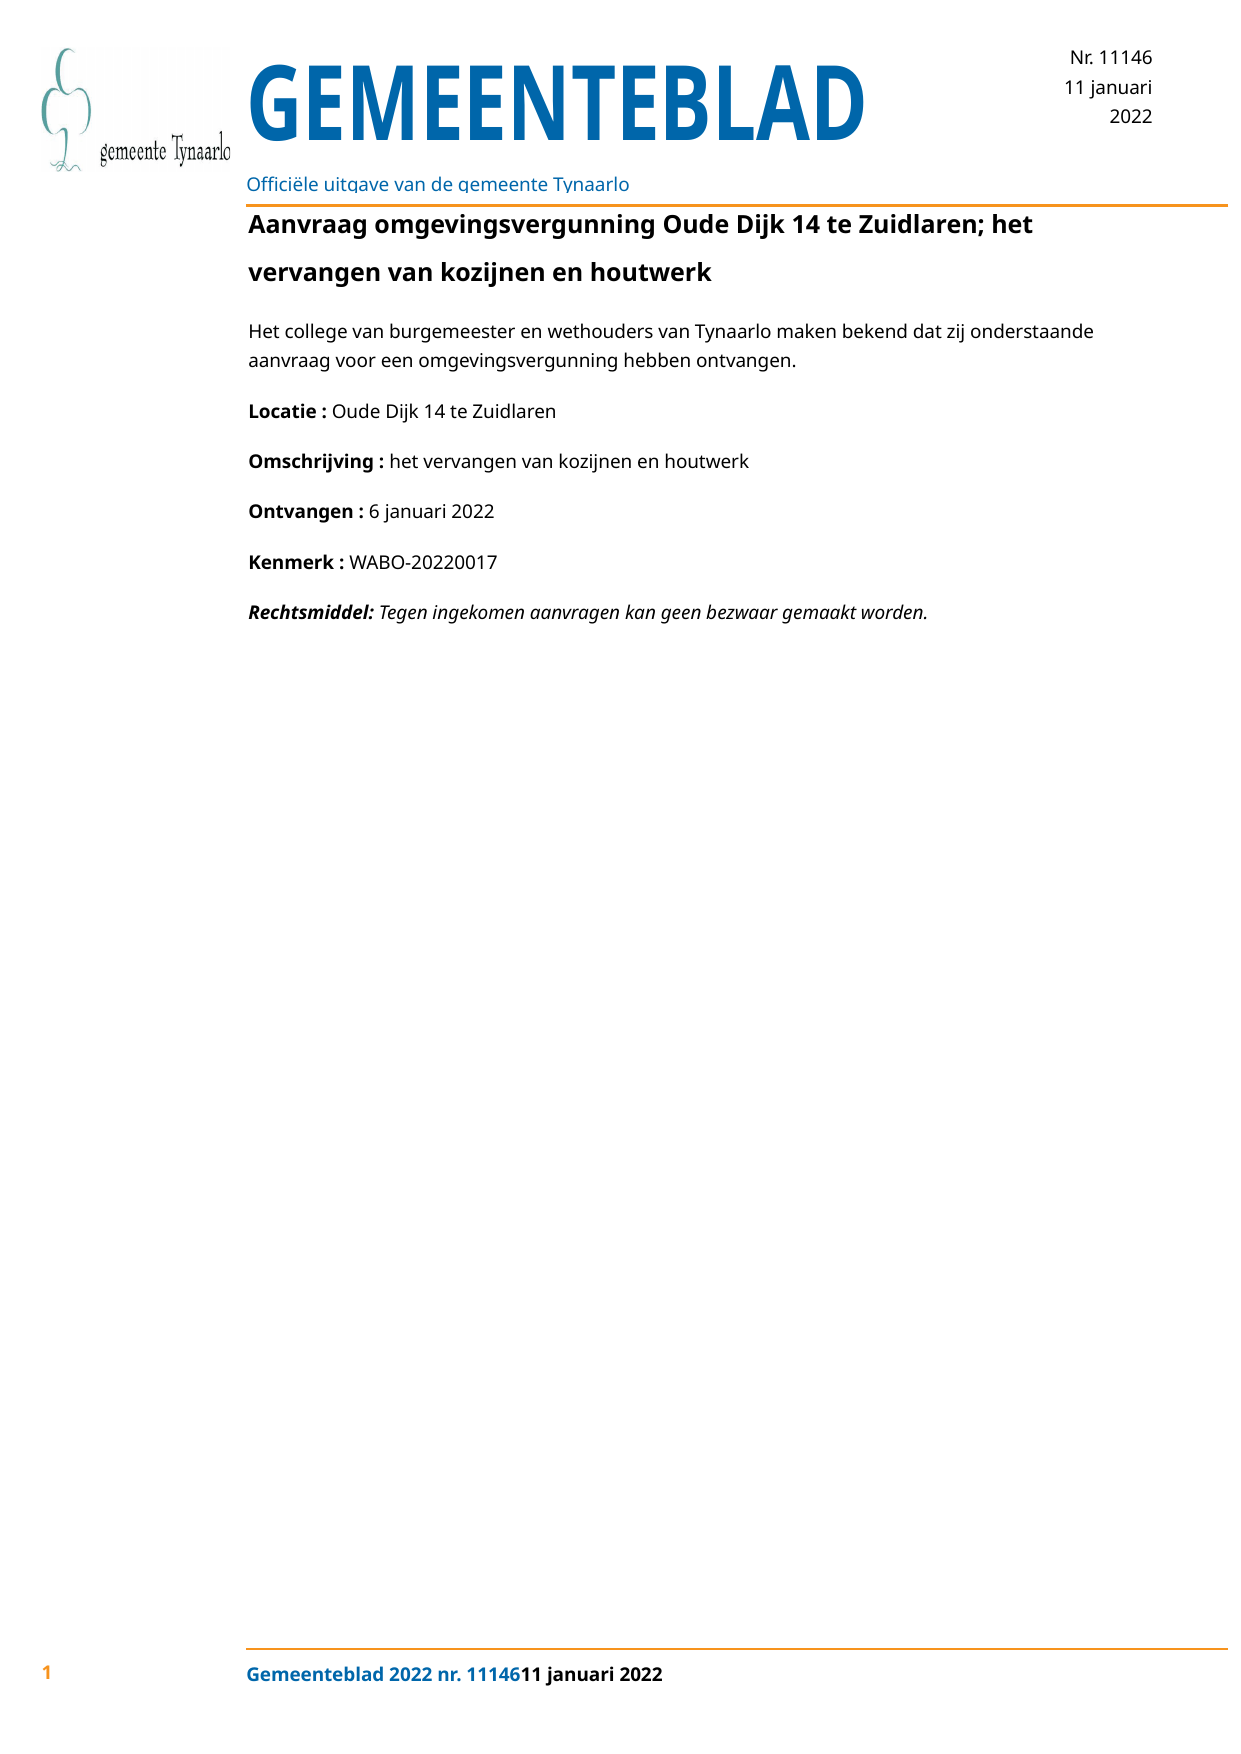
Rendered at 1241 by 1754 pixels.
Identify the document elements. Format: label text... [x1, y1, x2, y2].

text Aanvraag omgevingsvergunning Oude Dijk 14 te Zuidlaren; het vervangen van kozijnen en houtwerk [248, 207, 1152, 288]
text Kenmerk : WABO-20220017 [248, 549, 1152, 575]
text Omschrijving : het vervangen van kozijnen en houtwerk [248, 448, 1152, 474]
text Het college van burgemeester en wethouders van Tynaarlo maken bekend dat zij onderstaande aanvraag voor een omgevingsvergunning hebben ontvangen. [248, 318, 1152, 373]
text Ontvangen : 6 januari 2022 [248, 499, 1152, 524]
text Rechtsmiddel: Tegen ingekomen aanvragen kan geen bezwaar gemaakt worden. [248, 599, 1152, 625]
text Locatie : Oude Dijk 14 te Zuidlaren [248, 398, 1152, 424]
picture [41, 47, 231, 172]
